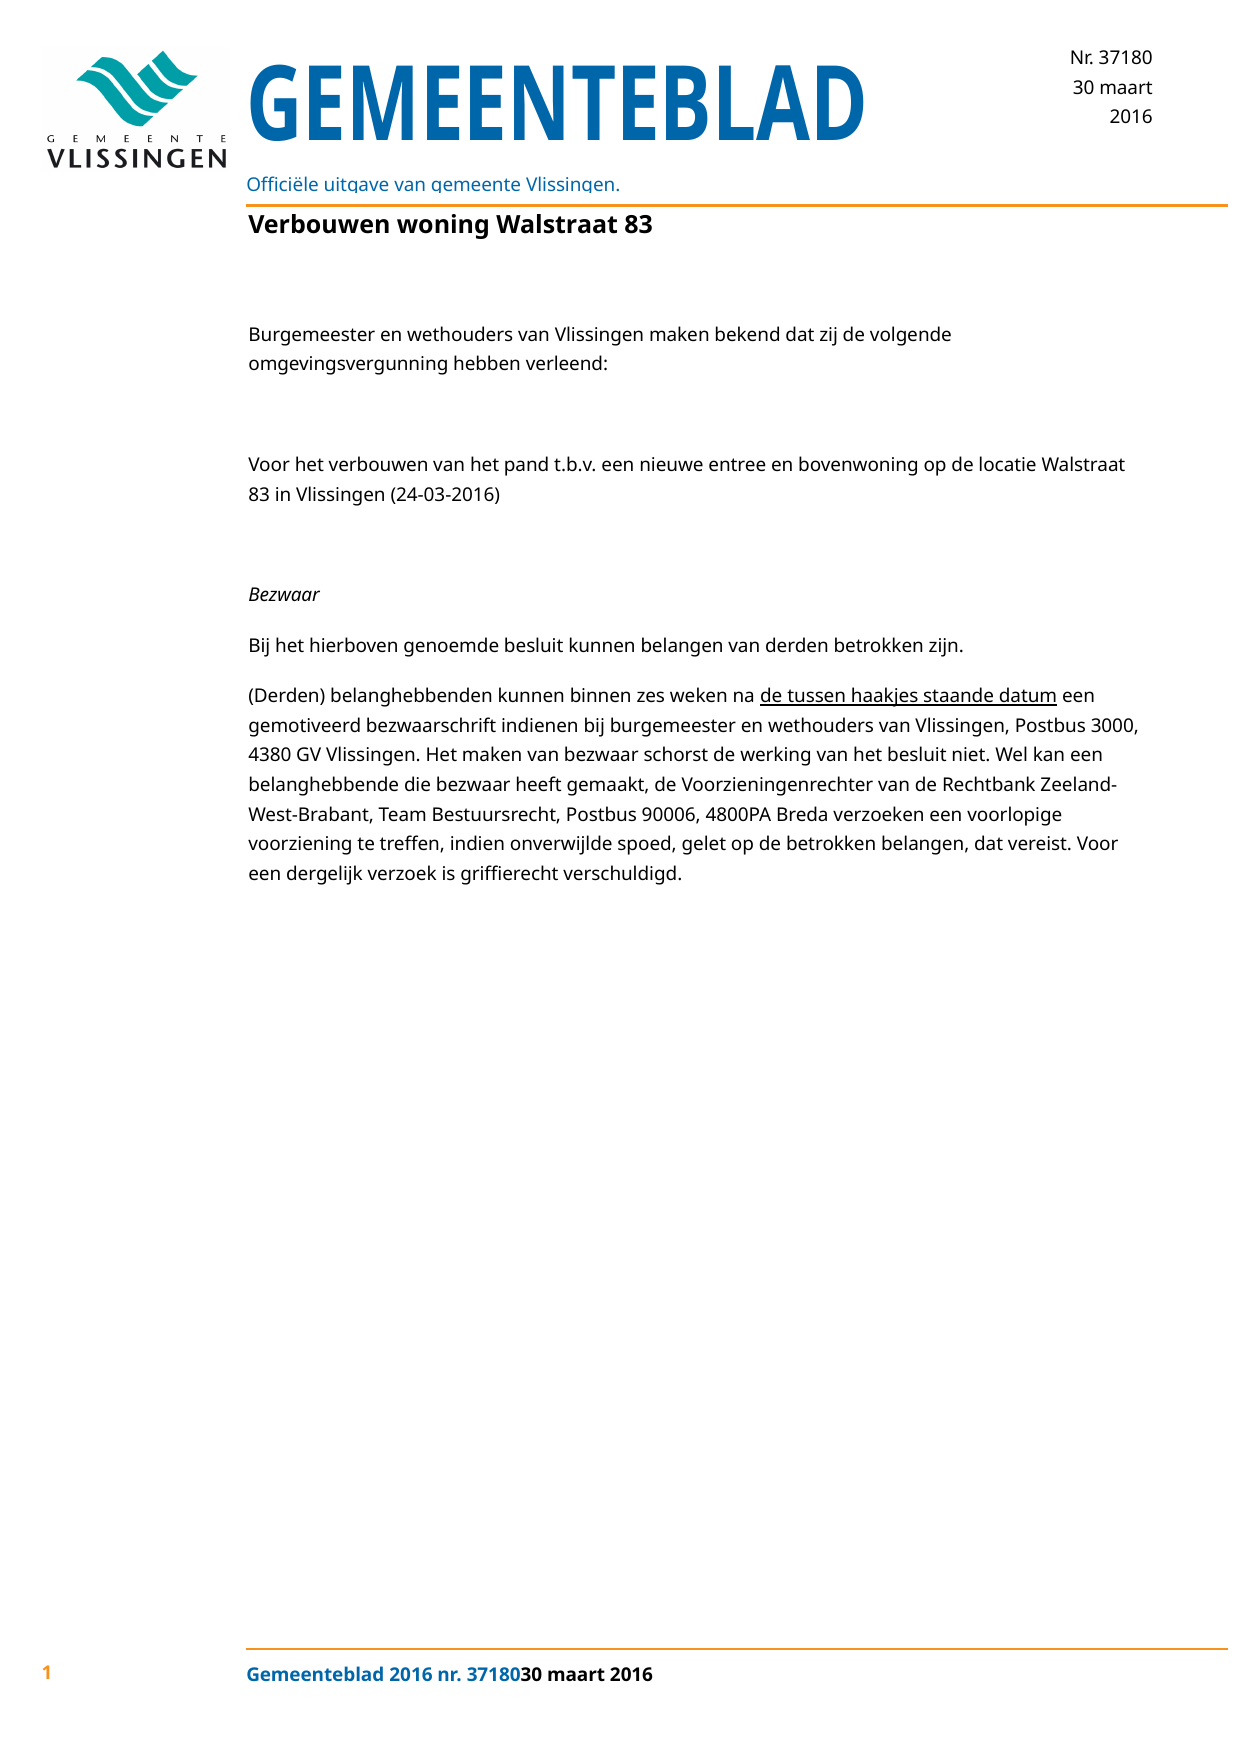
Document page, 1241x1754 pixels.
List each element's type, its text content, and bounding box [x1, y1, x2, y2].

text Burgemeester en wethouders van Vlissingen maken bekend dat zij de volgende omgevingsvergunning hebben verleend: [248, 321, 1152, 376]
text Voor het verbouwen van het pand t.b.v. een nieuwe entree en bovenwoning op de locatie Walstraat 83 in Vlissingen (24-03-2016) [248, 451, 1152, 506]
text Bij het hierboven genoemde besluit kunnen belangen van derden betrokken zijn. [248, 632, 1152, 658]
text Verbouwen woning Walstraat 83 [248, 207, 1152, 241]
text (Derden) belanghebbenden kunnen binnen zes weken na de tussen haakjes staande datum een gemotiveerd bezwaarschrift indienen bij burgemeester en wethouders van Vlissingen, Postbus 3000, 4380 GV Vlissingen. Het maken van bezwaar schorst de werking van het besluit niet. Wel kan een belanghebbende die bezwaar heeft gemaakt, de Voorzieningenrechter van de Rechtbank Zeeland-West-Brabant, Team Bestuursrecht, Postbus 90006, 4800PA Breda verzoeken een voorlopige voorziening te treffen, indien onverwijlde spoed, gelet op de betrokken belangen, dat vereist. Voor een dergelijk verzoek is griffierecht verschuldigd. [248, 682, 1152, 886]
picture [41, 47, 231, 172]
text Bezwaar [248, 582, 1152, 607]
